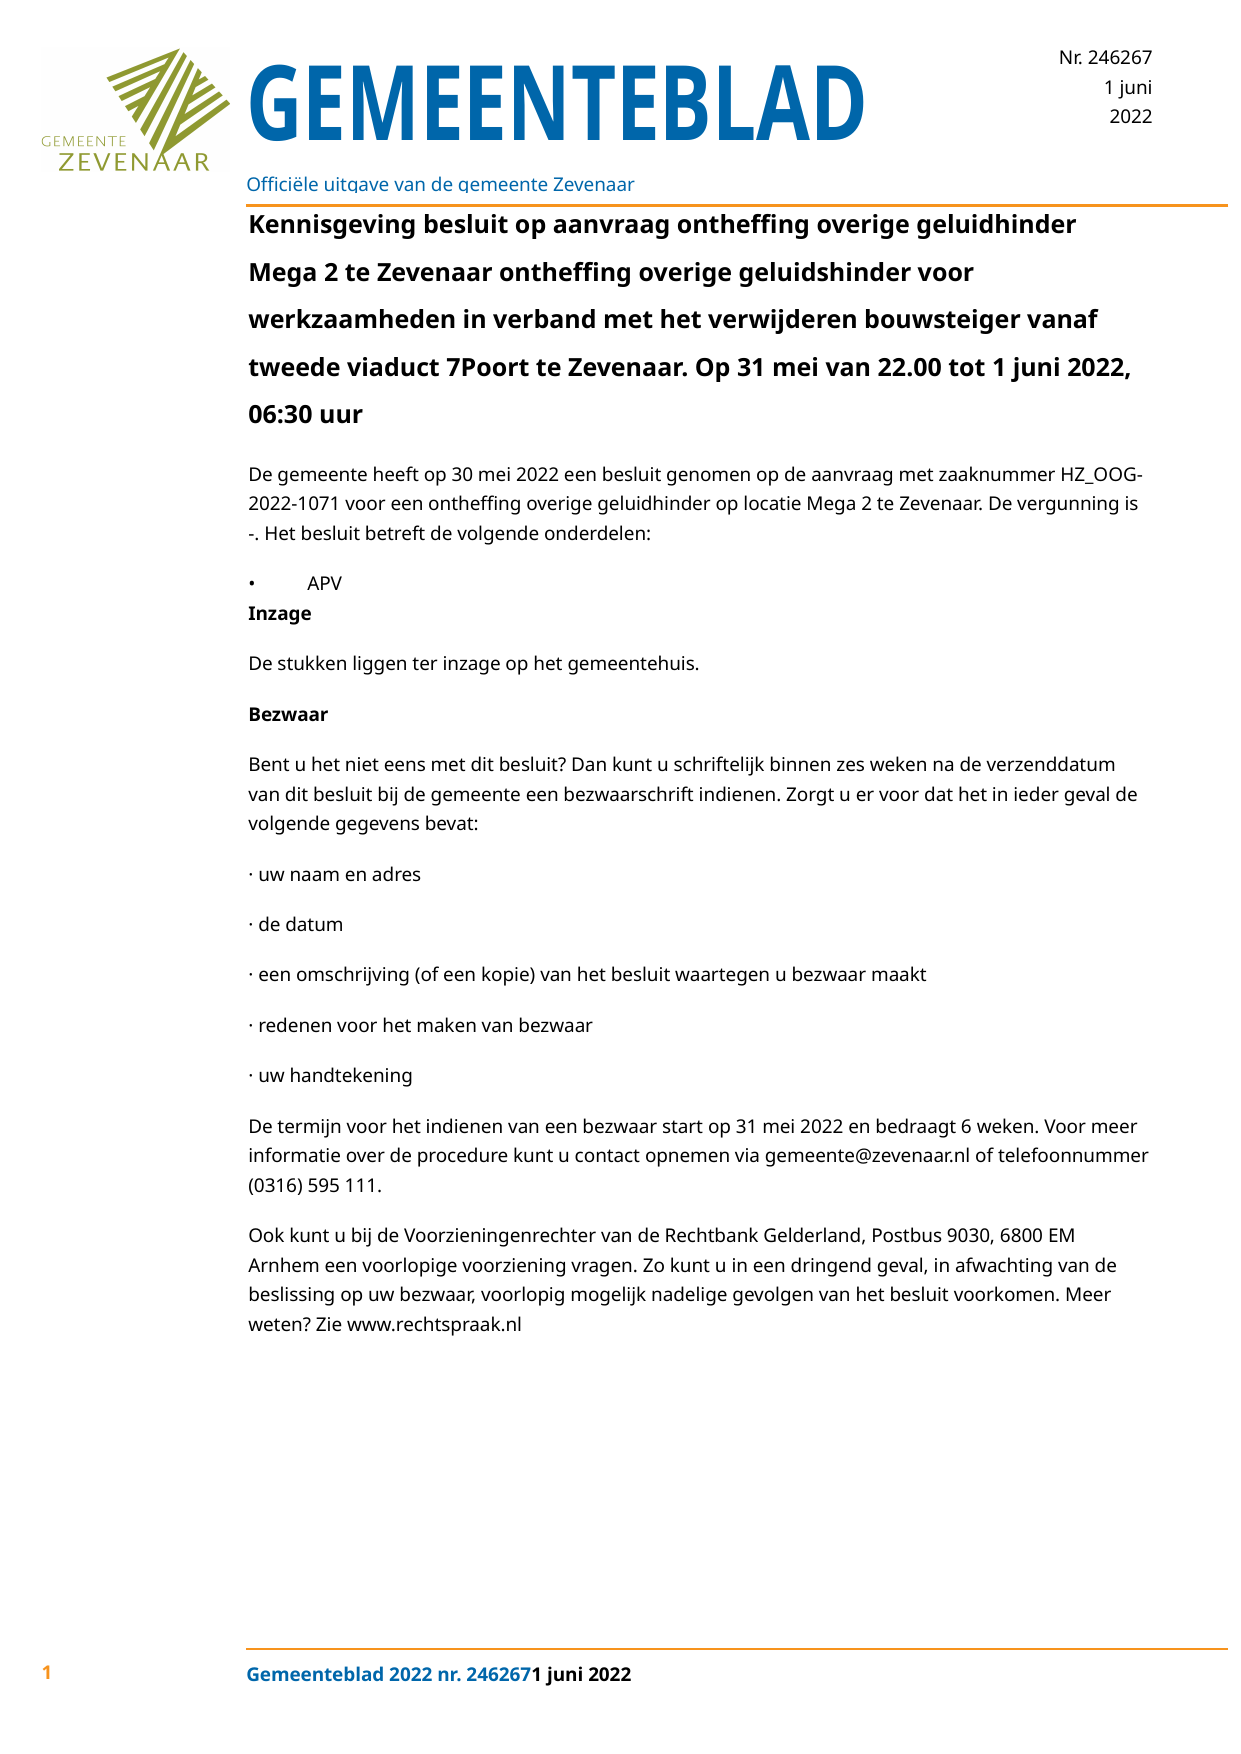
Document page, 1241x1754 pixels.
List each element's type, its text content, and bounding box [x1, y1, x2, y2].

text Kennisgeving besluit op aanvraag ontheffing overige geluidhinder Mega 2 te Zevenaar ontheffing overige geluidshinder voor werkzaamheden in verband met het verwijderen bouwsteiger vanaf tweede viaduct 7Poort te Zevenaar. Op 31 mei van 22.00 tot 1 juni 2022, 06:30 uur [248, 207, 1152, 431]
text · een omschrijving (of een kopie) van het besluit waartegen u bezwaar maakt [248, 962, 1152, 987]
text De termijn voor het indienen van een bezwaar start op 31 mei 2022 en bedraagt 6 weken. Voor meer informatie over de procedure kunt u contact opnemen via gemeente@zevenaar.nl of telefoonnummer (0316) 595 111. [248, 1113, 1152, 1198]
text · redenen voor het maken van bezwaar [248, 1012, 1152, 1038]
text De gemeente heeft op 30 mei 2022 een besluit genomen op de aanvraag met zaaknummer HZ_OOG-2022-1071 voor een ontheffing overige geluidhinder op locatie Mega 2 te Zevenaar. De vergunning is -. Het besluit betreft de volgende onderdelen: [248, 461, 1152, 546]
text Bent u het niet eens met dit besluit? Dan kunt u schriftelijk binnen zes weken na de verzenddatum van dit besluit bij de gemeente een bezwaarschrift indienen. Zorgt u er voor dat het in ieder geval de volgende gegevens bevat: [248, 751, 1152, 836]
text Bezwaar [248, 701, 1152, 726]
list APV [248, 570, 1152, 596]
picture [41, 47, 231, 172]
text De stukken liggen ter inzage op het gemeentehuis. [248, 650, 1152, 676]
text · uw handtekening [248, 1062, 1152, 1088]
text · de datum [248, 911, 1152, 937]
text · uw naam en adres [248, 861, 1152, 886]
text Inzage [248, 600, 1152, 626]
text Ook kunt u bij de Voorzieningenrechter van de Rechtbank Gelderland, Postbus 9030, 6800 EM Arnhem een voorlopige voorziening vragen. Zo kunt u in een dringend geval, in afwachting van de beslissing op uw bezwaar, voorlopig mogelijk nadelige gevolgen van het besluit voorkomen. Meer weten? Zie www.rechtspraak.nl [248, 1222, 1152, 1337]
